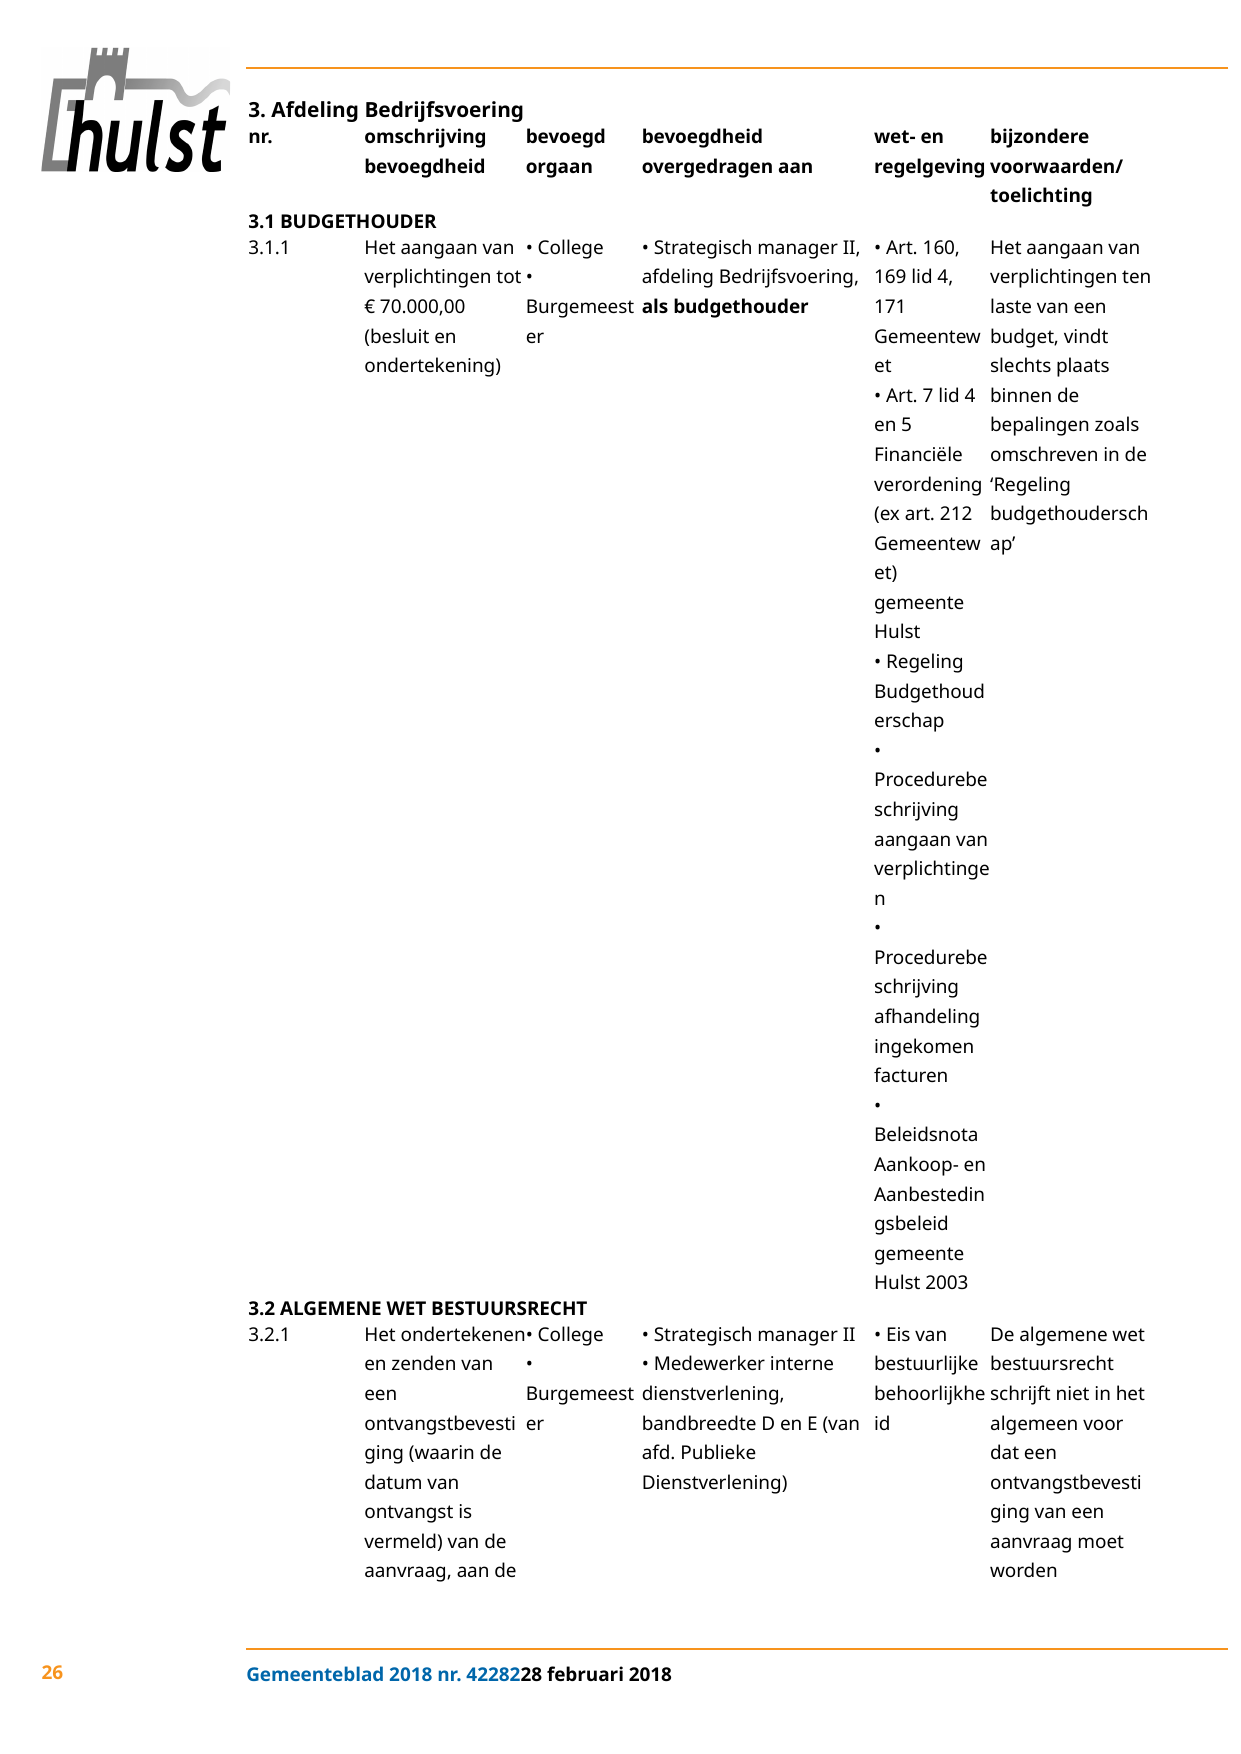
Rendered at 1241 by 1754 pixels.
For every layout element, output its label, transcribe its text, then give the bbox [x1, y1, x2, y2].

table_cell 3.2.1 [248, 1321, 364, 1583]
table_cell Het aangaan van verplichtingen ten laste van een budget, vindt slechts plaats binnen de bepalingen zoals omschreven in de ‘Regeling budgethouderschap’ [990, 234, 1152, 1295]
table_cell De algemene wet bestuursrecht schrijft niet in het algemeen voor dat een ontvangstbevestiging van een aanvraag moet worden [990, 1321, 1152, 1583]
table_cell 3.2 ALGEMENE WET BESTUURSRECHT [248, 1295, 1152, 1321]
text 3. Afdeling Bedrijfsvoering [248, 95, 1152, 123]
table_header bijzondere voorwaarden/ toelichting [990, 124, 1152, 208]
table_cell • Strategisch manager II, afdeling Bedrijfsvoering, als budgethouder [642, 234, 874, 1295]
table_cell Het aangaan van verplichtingen tot € 70.000,00 (besluit en ondertekening) [364, 234, 526, 1295]
table_cell 3.1.1 [248, 234, 364, 1295]
table_cell 3.1 BUDGETHOUDER [248, 208, 1152, 234]
table_header nr. [248, 124, 364, 208]
table_header bevoegdheid overgedragen aan [642, 124, 874, 208]
table_cell Het ondertekenen en zenden van een ontvangstbevestiging (waarin de datum van ontvangst is vermeld) van de aanvraag, aan de [364, 1321, 526, 1583]
table_header bevoegd orgaan [526, 124, 642, 208]
table_cell • Strategisch manager II • Medewerker interne dienstverlening, bandbreedte D en E (van afd. Publieke Dienstverlening) [642, 1321, 874, 1583]
table_cell • Eis van bestuurlijke behoorlijkheid [874, 1321, 990, 1583]
table_cell • College • Burgemeester [526, 1321, 642, 1583]
table_header wet- en regelgeving [874, 124, 990, 208]
table_cell • College • Burgemeester [526, 234, 642, 1295]
table_header omschrijving bevoegdheid [364, 124, 526, 208]
table_cell • Art. 160, 169 lid 4, 171 Gemeentewet • Art. 7 lid 4 en 5 Financiële verordening (ex art. 212 Gemeentewet) gemeente Hulst • Regeling Budgethouderschap • Procedurebeschrijving aangaan van verplichtingen • Procedurebeschrijving afhandeling ingekomen facturen • Beleidsnota Aankoop- en Aanbestedingsbeleid gemeente Hulst 2003 [874, 234, 990, 1295]
picture [41, 47, 231, 172]
